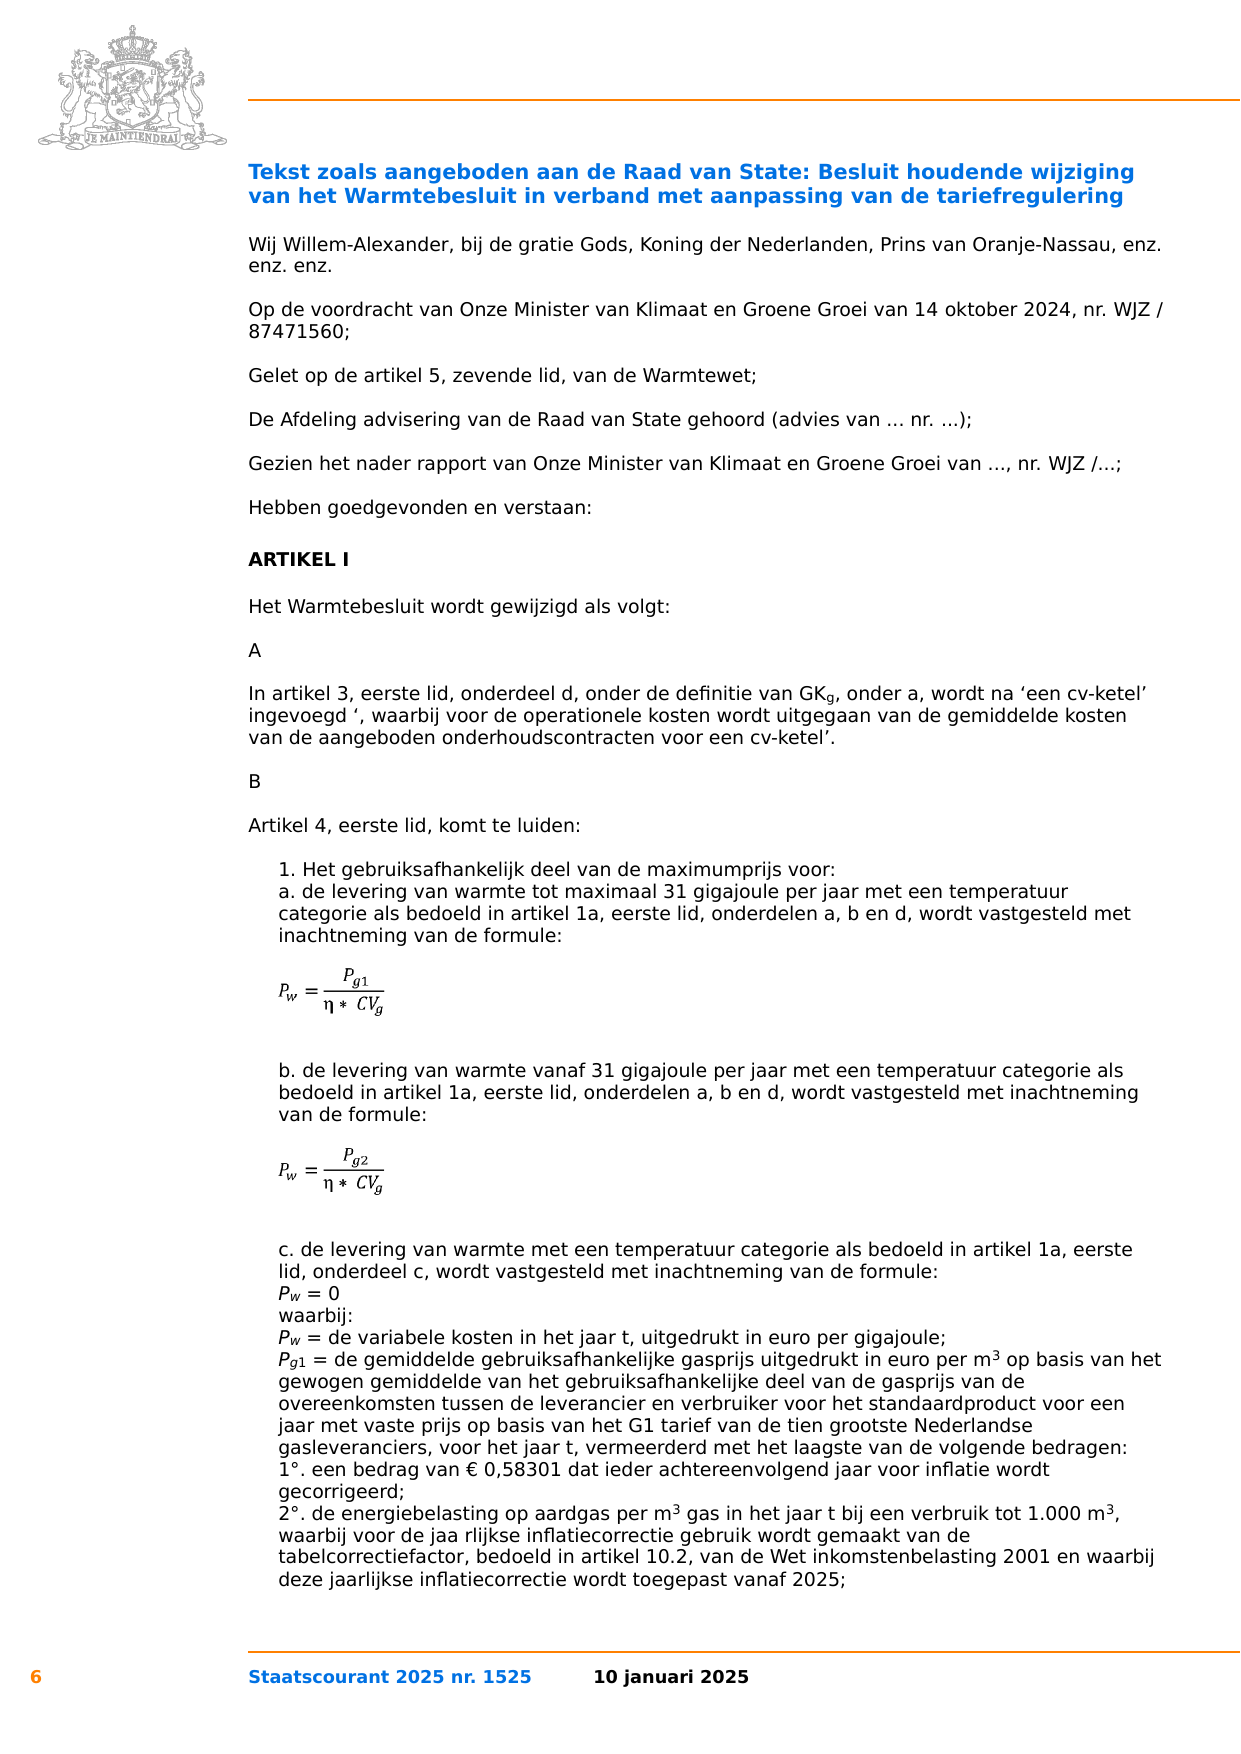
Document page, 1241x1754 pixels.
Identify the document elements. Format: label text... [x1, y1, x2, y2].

text De Afdeling advisering van de Raad van State gehoord (advies van ... nr. ...); [248, 409, 1163, 431]
text b. de levering van warmte vanaf 31 gigajoule per jaar met een temperatuur categorie als bedoeld in artikel 1a, eerste lid, onderdelen a, b en d, wordt vastgesteld met inachtneming van de formule: [278, 1060, 1163, 1126]
text Pw = 0 [278, 1283, 1163, 1305]
text c. de levering van warmte met een temperatuur categorie als bedoeld in artikel 1a, eerste lid, onderdeel c, wordt vastgesteld met inachtneming van de formule: [278, 1239, 1163, 1283]
text 2°. de energiebelasting op aardgas per m3 gas in het jaar t bij een verbruik tot 1.000 m3, [278, 1502, 1163, 1524]
picture [278, 1147, 385, 1195]
text Het Warmtebesluit wordt gewijzigd als volgt: [248, 596, 1163, 618]
text waarbij voor de jaa rlijkse inflatiecorrectie gebruik wordt gemaakt van de tabelcorrectiefactor, bedoeld in artikel 10.2, van de Wet inkomstenbelasting 2001 en waarbij deze jaarlijkse inflatiecorrectie wordt toegepast vanaf 2025; [278, 1524, 1163, 1590]
picture [278, 968, 385, 1016]
text 1. Het gebruiksafhankelijk deel van de maximumprijs voor: [278, 859, 1163, 881]
subtitle Tekst zoals aangeboden aan de Raad van State: Besluit houdende wijziging van het Warmtebesluit in verband met aanpassing van de tariefregulering [248, 160, 1163, 208]
text Artikel 4, eerste lid, komt te luiden: [248, 815, 1163, 837]
text Pg1 = de gemiddelde gebruiksafhankelijke gasprijs uitgedrukt in euro per m3 op basis van het gewogen gemiddelde van het gebruiksafhankelijke deel van de gasprijs van de overeenkomsten tussen de leverancier en verbruiker voor het standaardproduct voor een jaar met vaste prijs op basis van het G1 tarief van de tien grootste Nederlandse gasleveranciers, voor het jaar t, vermeerderd met het laagste van de volgende bedragen: [278, 1349, 1163, 1458]
text In artikel 3, eerste lid, onderdeel d, onder de definitie van GKg, onder a, wordt na ‘een cv-ketel’ ingevoegd ‘, waarbij voor de operationele kosten wordt uitgegaan van de gemiddelde kosten van de aangeboden onderhoudscontracten voor een cv-ketel’. [248, 683, 1163, 749]
text Pw = de variabele kosten in het jaar t, uitgedrukt in euro per gigajoule; [278, 1327, 1163, 1349]
text A [248, 639, 1163, 661]
text B [248, 771, 1163, 793]
text Op de voordracht van Onze Minister van Klimaat en Groene Groei van 14 oktober 2024, nr. WJZ / 87471560; [248, 299, 1163, 343]
text waarbij: [278, 1305, 1163, 1327]
text Hebben goedgevonden en verstaan: [248, 497, 1163, 519]
text Wij Willem-Alexander, bij de gratie Gods, Koning der Nederlanden, Prins van Oranje-Nassau, enz. enz. enz. [248, 233, 1163, 277]
text a. de levering van warmte tot maximaal 31 gigajoule per jaar met een temperatuur categorie als bedoeld in artikel 1a, eerste lid, onderdelen a, b en d, wordt vastgesteld met inachtneming van de formule: [278, 881, 1163, 947]
text Gelet op de artikel 5, zevende lid, van de Warmtewet; [248, 365, 1163, 387]
subtitle ARTIKEL I [248, 549, 1163, 571]
picture [38, 25, 227, 150]
text Gezien het nader rapport van Onze Minister van Klimaat en Groene Groei van ..., nr. WJZ /...; [248, 453, 1163, 475]
text 1°. een bedrag van € 0,58301 dat ieder achtereenvolgend jaar voor inflatie wordt gecorrigeerd; [278, 1458, 1163, 1502]
